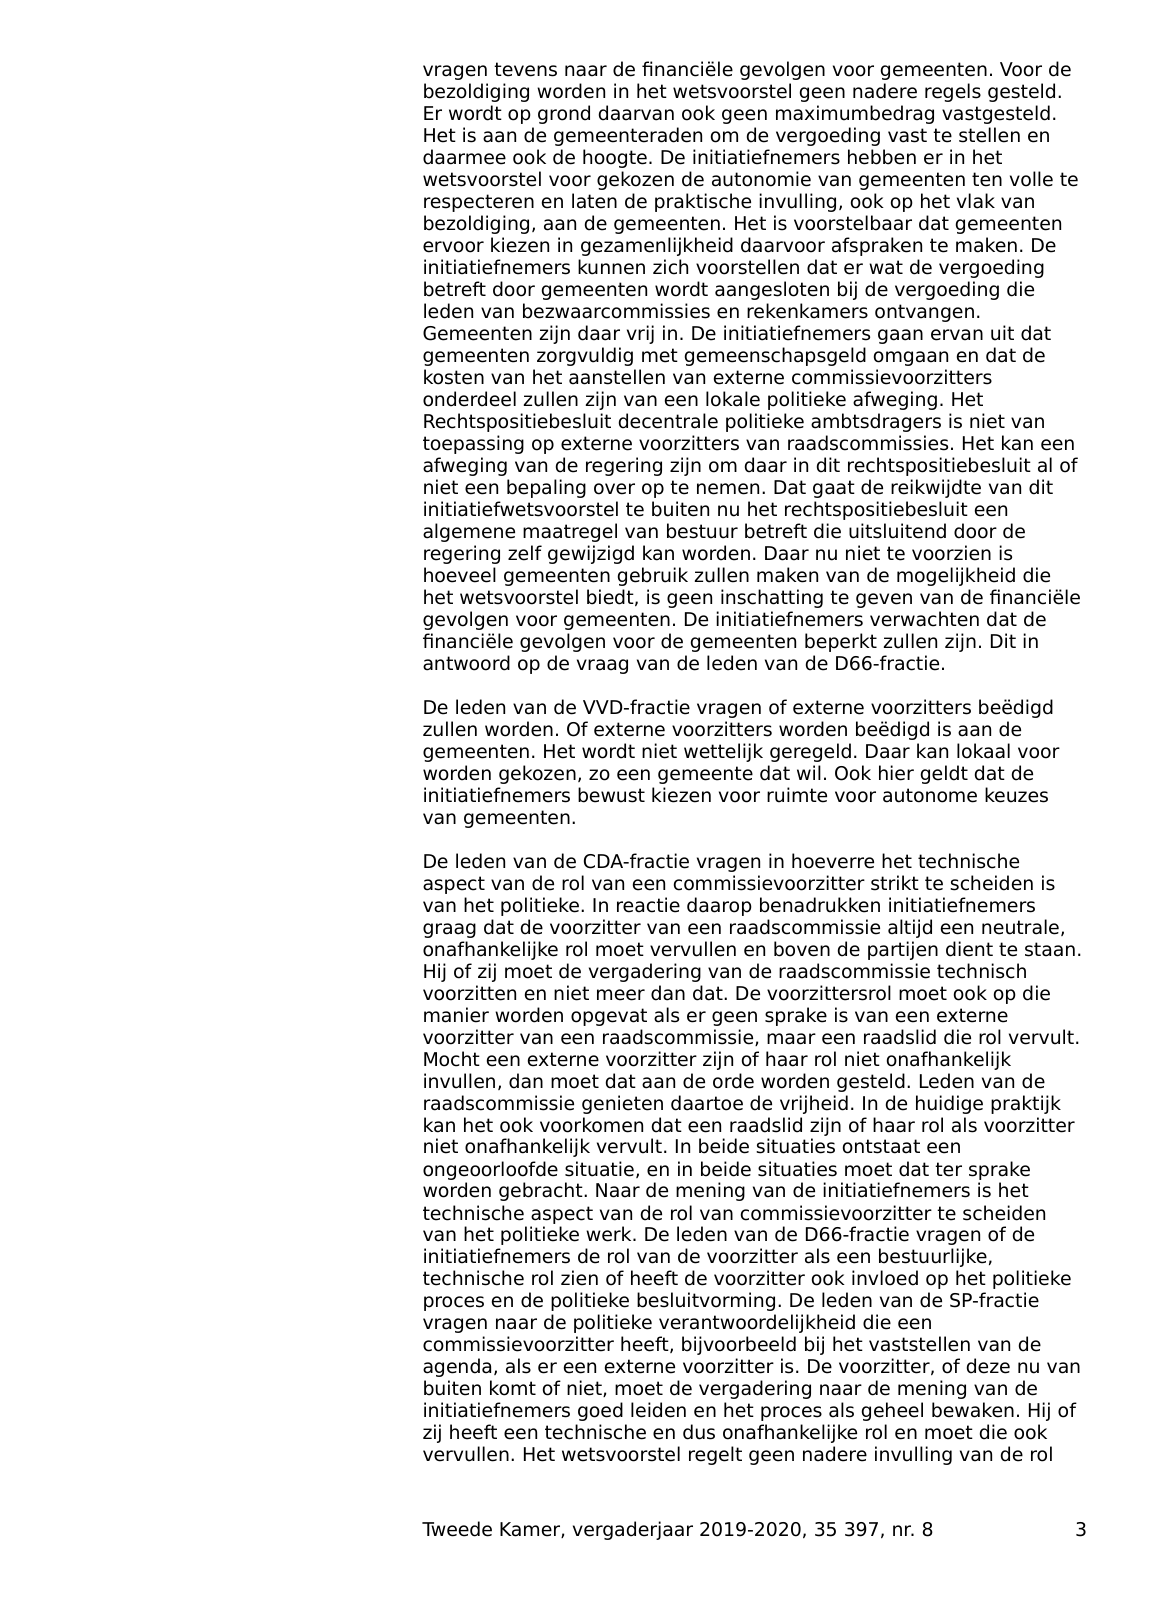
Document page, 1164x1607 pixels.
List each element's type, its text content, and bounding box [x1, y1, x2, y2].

text De leden van de CDA-fractie vragen in hoeverre het technische aspect van de rol van een commissievoorzitter strikt te scheiden is van het politieke. In reactie daarop benadrukken initiatiefnemers graag dat de voorzitter van een raadscommissie altijd een neutrale, onafhankelijke rol moet vervullen en boven de partijen dient te staan. Hij of zij moet de vergadering van de raadscommissie technisch voorzitten en niet meer dan dat. De voorzittersrol moet ook op die manier worden opgevat als er geen sprake is van een externe voorzitter van een raadscommissie, maar een raadslid die rol vervult. Mocht een externe voorzitter zijn of haar rol niet onafhankelijk invullen, dan moet dat aan de orde worden gesteld. Leden van de raadscommissie genieten daartoe de vrijheid. In de huidige praktijk kan het ook voorkomen dat een raadslid zijn of haar rol als voorzitter niet onafhankelijk vervult. In beide situaties ontstaat een ongeoorloofde situatie, en in beide situaties moet dat ter sprake worden gebracht. Naar de mening van de initiatiefnemers is het technische aspect van de rol van commissievoorzitter te scheiden van het politieke werk. De leden van de D66-fractie vragen of de initiatiefnemers de rol van de voorzitter als een bestuurlijke, technische rol zien of heeft de voorzitter ook invloed op het politieke proces en de politieke besluitvorming. De leden van de SP-fractie vragen naar de politieke verantwoordelijkheid die een commissievoorzitter heeft, bijvoorbeeld bij het vaststellen van de agenda, als er een externe voorzitter is. De voorzitter, of deze nu van buiten komt of niet, moet de vergadering naar de mening van de initiatiefnemers goed leiden en het proces als geheel bewaken. Hij of zij heeft een technische en dus onafhankelijke rol en moet die ook vervullen. Het wetsvoorstel regelt geen nadere invulling van de rol [422, 851, 1087, 1466]
text De leden van de VVD-fractie vragen of externe voorzitters beëdigd zullen worden. Of externe voorzitters worden beëdigd is aan de gemeenten. Het wordt niet wettelijk geregeld. Daar kan lokaal voor worden gekozen, zo een gemeente dat wil. Ook hier geldt dat de initiatiefnemers bewust kiezen voor ruimte voor autonome keuzes van gemeenten. [422, 697, 1087, 828]
text vragen tevens naar de financiële gevolgen voor gemeenten. Voor de bezoldiging worden in het wetsvoorstel geen nadere regels gesteld. Er wordt op grond daarvan ook geen maximumbedrag vastgesteld. Het is aan de gemeenteraden om de vergoeding vast te stellen en daarmee ook de hoogte. De initiatiefnemers hebben er in het wetsvoorstel voor gekozen de autonomie van gemeenten ten volle te respecteren en laten de praktische invulling, ook op het vlak van bezoldiging, aan de gemeenten. Het is voorstelbaar dat gemeenten ervoor kiezen in gezamenlijkheid daarvoor afspraken te maken. De initiatiefnemers kunnen zich voorstellen dat er wat de vergoeding betreft door gemeenten wordt aangesloten bij de vergoeding die leden van bezwaarcommissies en rekenkamers ontvangen. Gemeenten zijn daar vrij in. De initiatiefnemers gaan ervan uit dat gemeenten zorgvuldig met gemeenschapsgeld omgaan en dat de kosten van het aanstellen van externe commissievoorzitters onderdeel zullen zijn van een lokale politieke afweging. Het Rechtspositiebesluit decentrale politieke ambtsdragers is niet van toepassing op externe voorzitters van raadscommissies. Het kan een afweging van de regering zijn om daar in dit rechtspositiebesluit al of niet een bepaling over op te nemen. Dat gaat de reikwijdte van dit initiatiefwetsvoorstel te buiten nu het rechtspositiebesluit een algemene maatregel van bestuur betreft die uitsluitend door de regering zelf gewijzigd kan worden. Daar nu niet te voorzien is hoeveel gemeenten gebruik zullen maken van de mogelijkheid die het wetsvoorstel biedt, is geen inschatting te geven van de financiële gevolgen voor gemeenten. De initiatiefnemers verwachten dat de financiële gevolgen voor de gemeenten beperkt zullen zijn. Dit in antwoord op de vraag van de leden van de D66-fractie. [422, 59, 1087, 674]
